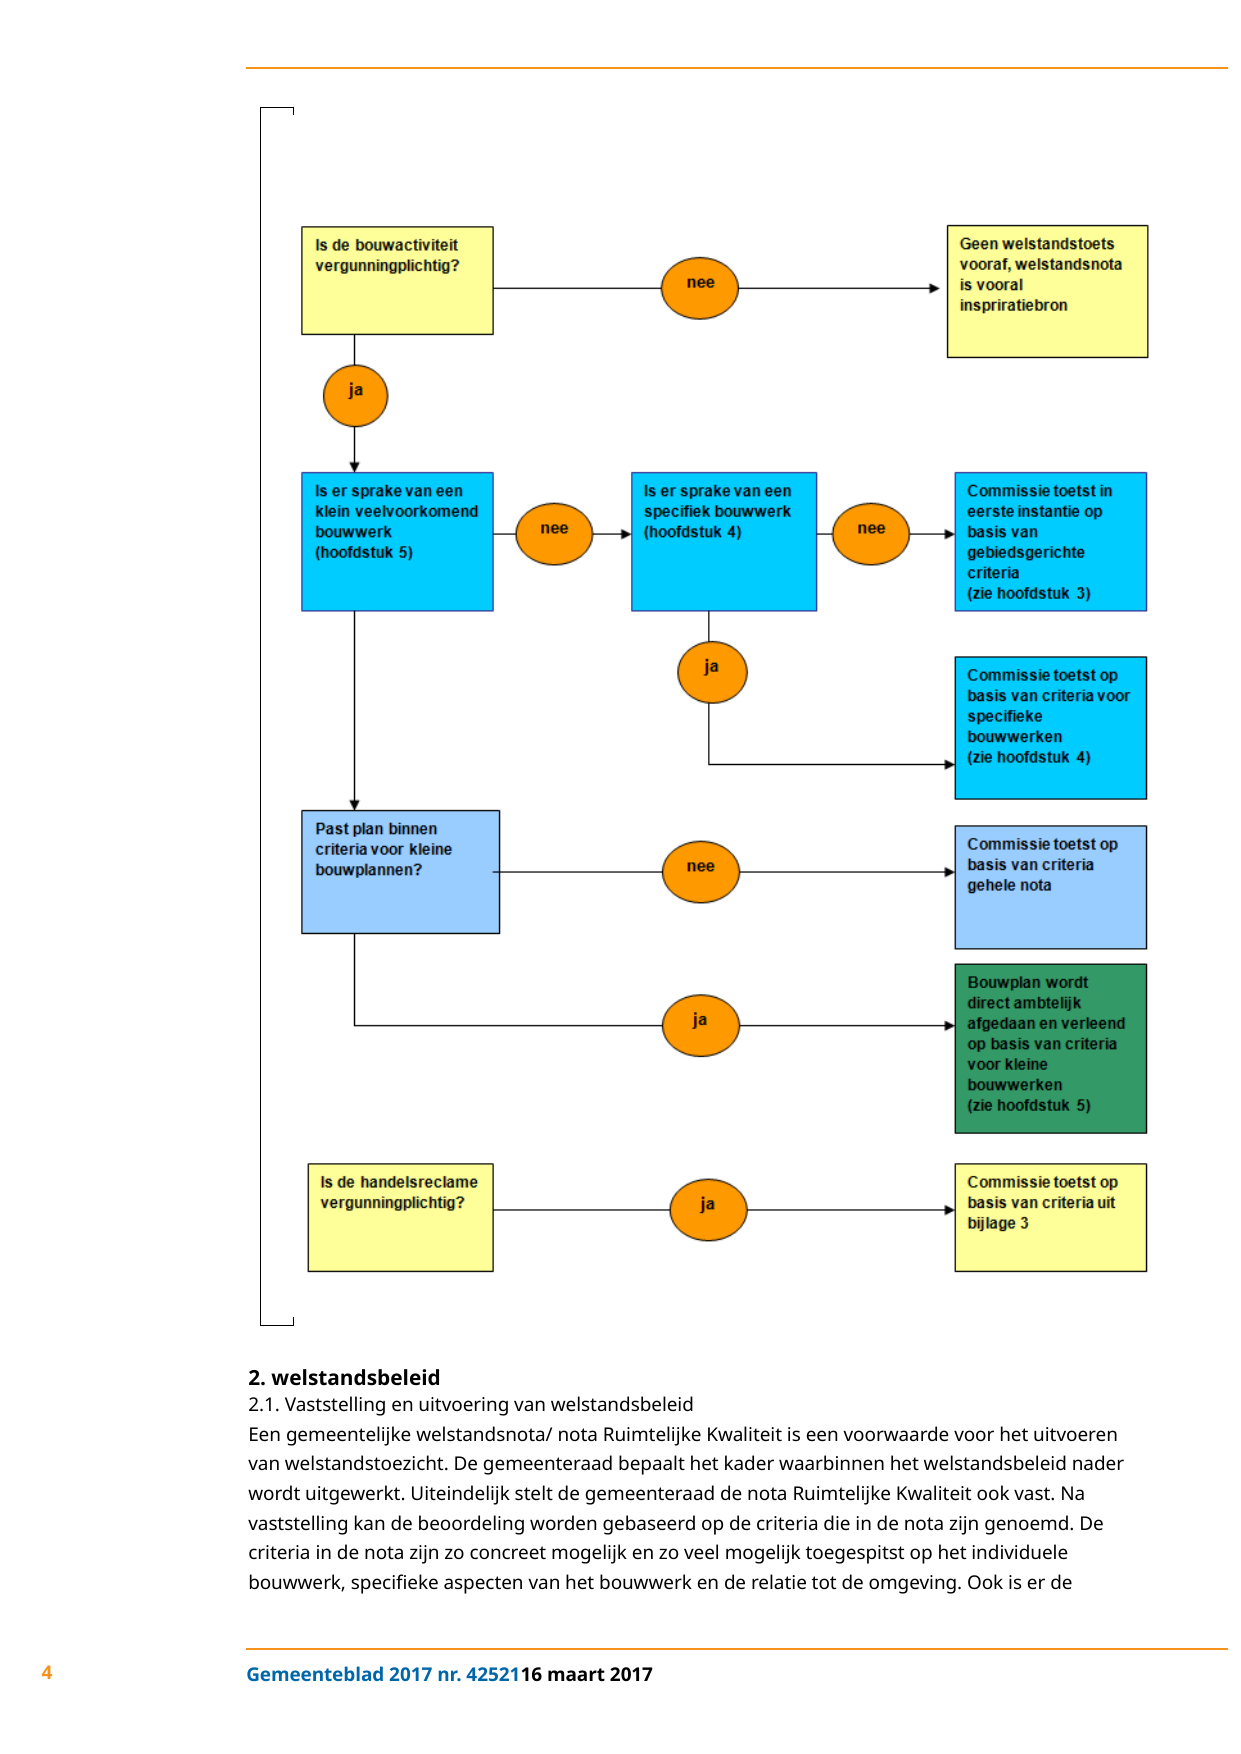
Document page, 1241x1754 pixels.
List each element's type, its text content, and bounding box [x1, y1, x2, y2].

text Een gemeentelijke welstandsnota/ nota Ruimtelijke Kwaliteit is een voorwaarde voor het uitvoeren van welstandstoezicht. De gemeenteraad bepaalt het kader waarbinnen het welstandsbeleid nader wordt uitgewerkt. Uiteindelijk stelt de gemeenteraad de nota Ruimtelijke Kwaliteit ook vast. Na vaststelling kan de beoordeling worden gebaseerd op de criteria die in de nota zijn genoemd. De criteria in de nota zijn zo concreet mogelijk en zo veel mogelijk toegespitst op het individuele bouwwerk, specifieke aspecten van het bouwwerk en de relatie tot de omgeving. Ook is er de [248, 1421, 1152, 1594]
text 2. welstandsbeleid [248, 1363, 1152, 1391]
picture [268, 115, 1173, 1317]
picture [41, 47, 231, 172]
text 2.1. Vaststelling en uitvoering van welstandsbeleid [248, 1391, 1152, 1417]
